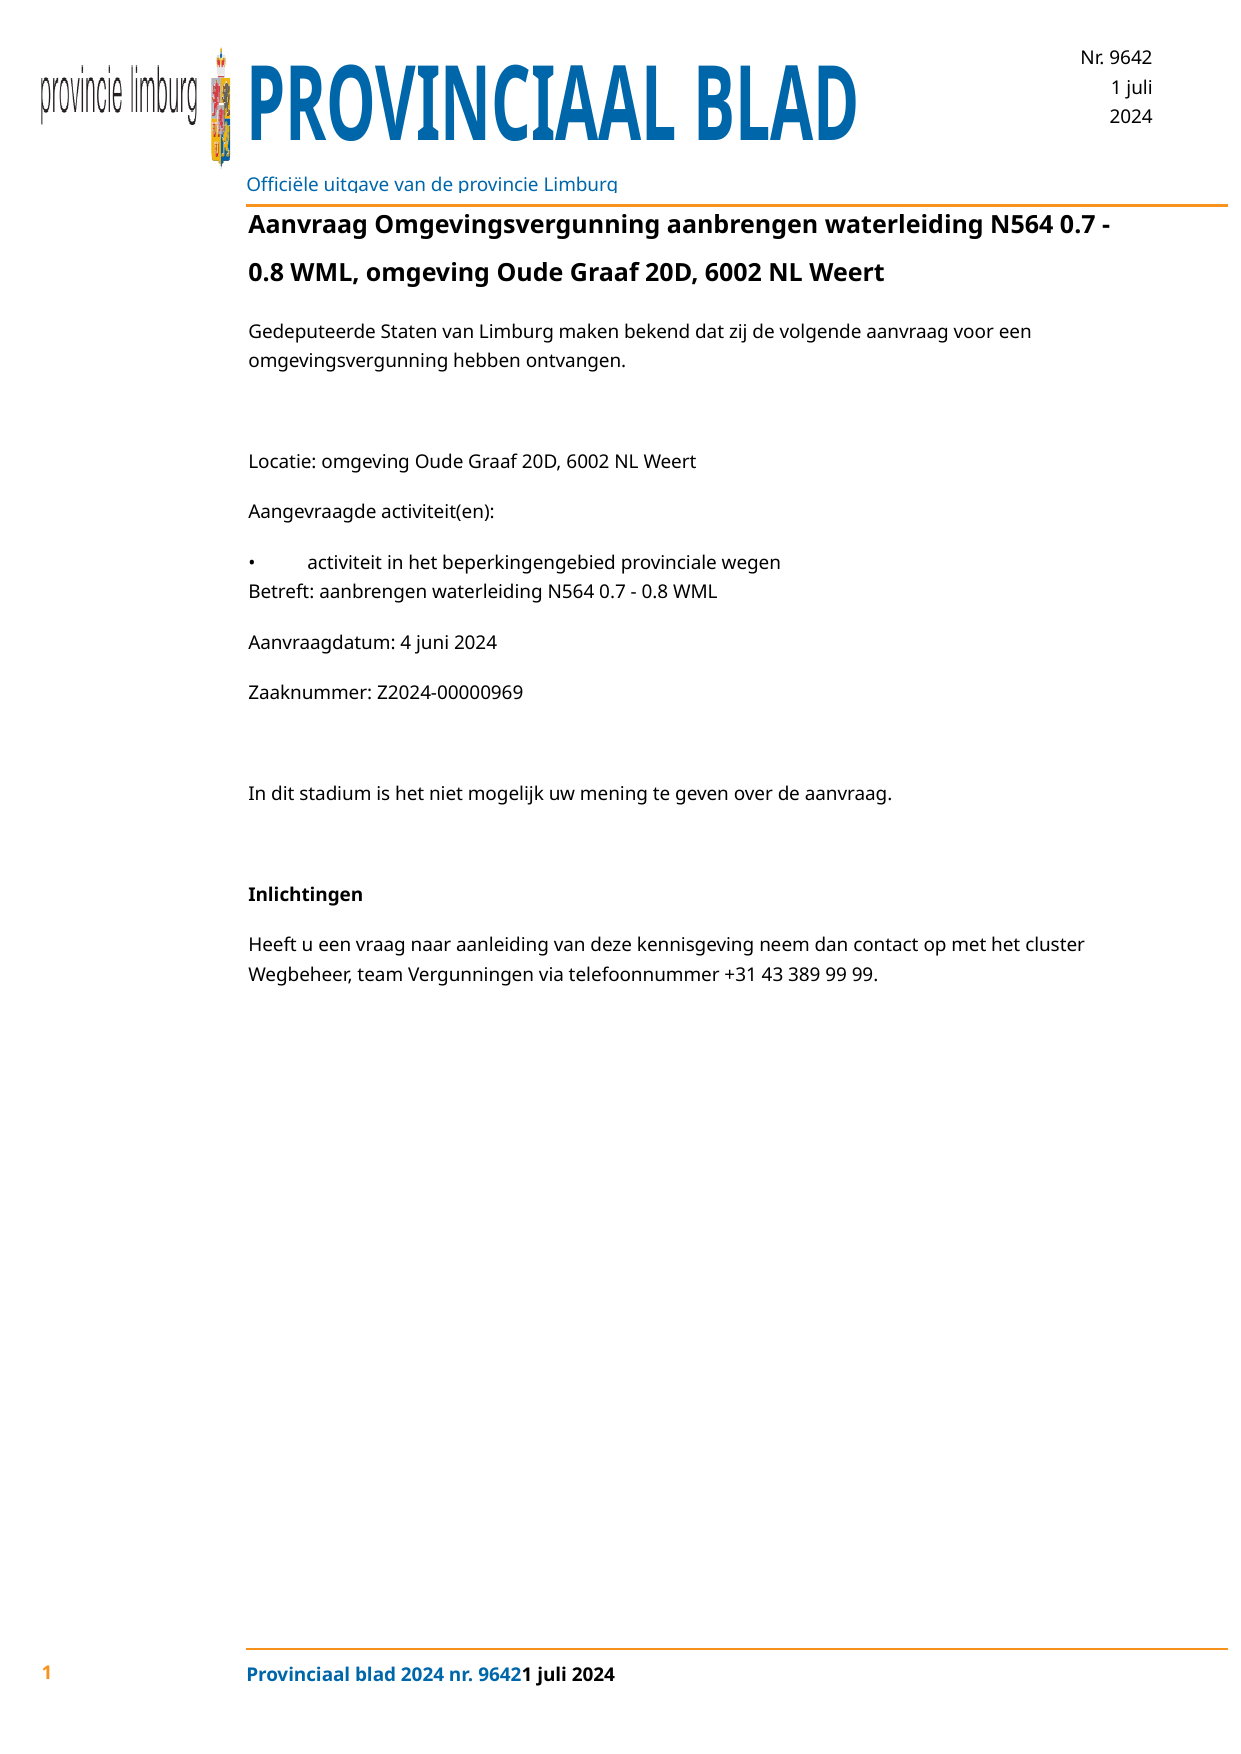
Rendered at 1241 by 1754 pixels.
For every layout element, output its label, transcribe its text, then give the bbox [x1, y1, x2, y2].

text Gedeputeerde Staten van Limburg maken bekend dat zij de volgende aanvraag voor een omgevingsvergunning hebben ontvangen. [248, 318, 1152, 373]
text In dit stadium is het niet mogelijk uw mening te geven over de aanvraag. [248, 780, 1152, 806]
text Heeft u een vraag naar aanleiding van deze kennisgeving neem dan contact op met het cluster Wegbeheer, team Vergunningen via telefoonnummer +31 43 389 99 99. [248, 932, 1152, 987]
text Aanvraagdatum: 4 juni 2024 [248, 629, 1152, 655]
text Zaaknummer: Z2024-00000969 [248, 679, 1152, 705]
picture [41, 47, 231, 172]
text Betreft: aanbrengen waterleiding N564 0.7 - 0.8 WML [248, 579, 1152, 604]
text Locatie: omgeving Oude Graaf 20D, 6002 NL Weert [248, 448, 1152, 474]
text Aangevraagde activiteit(en): [248, 499, 1152, 524]
text Aanvraag Omgevingsvergunning aanbrengen waterleiding N564 0.7 - 0.8 WML, omgeving Oude Graaf 20D, 6002 NL Weert [248, 207, 1152, 288]
list activiteit in het beperkingengebied provinciale wegen [248, 549, 1152, 575]
text Inlichtingen [248, 881, 1152, 907]
